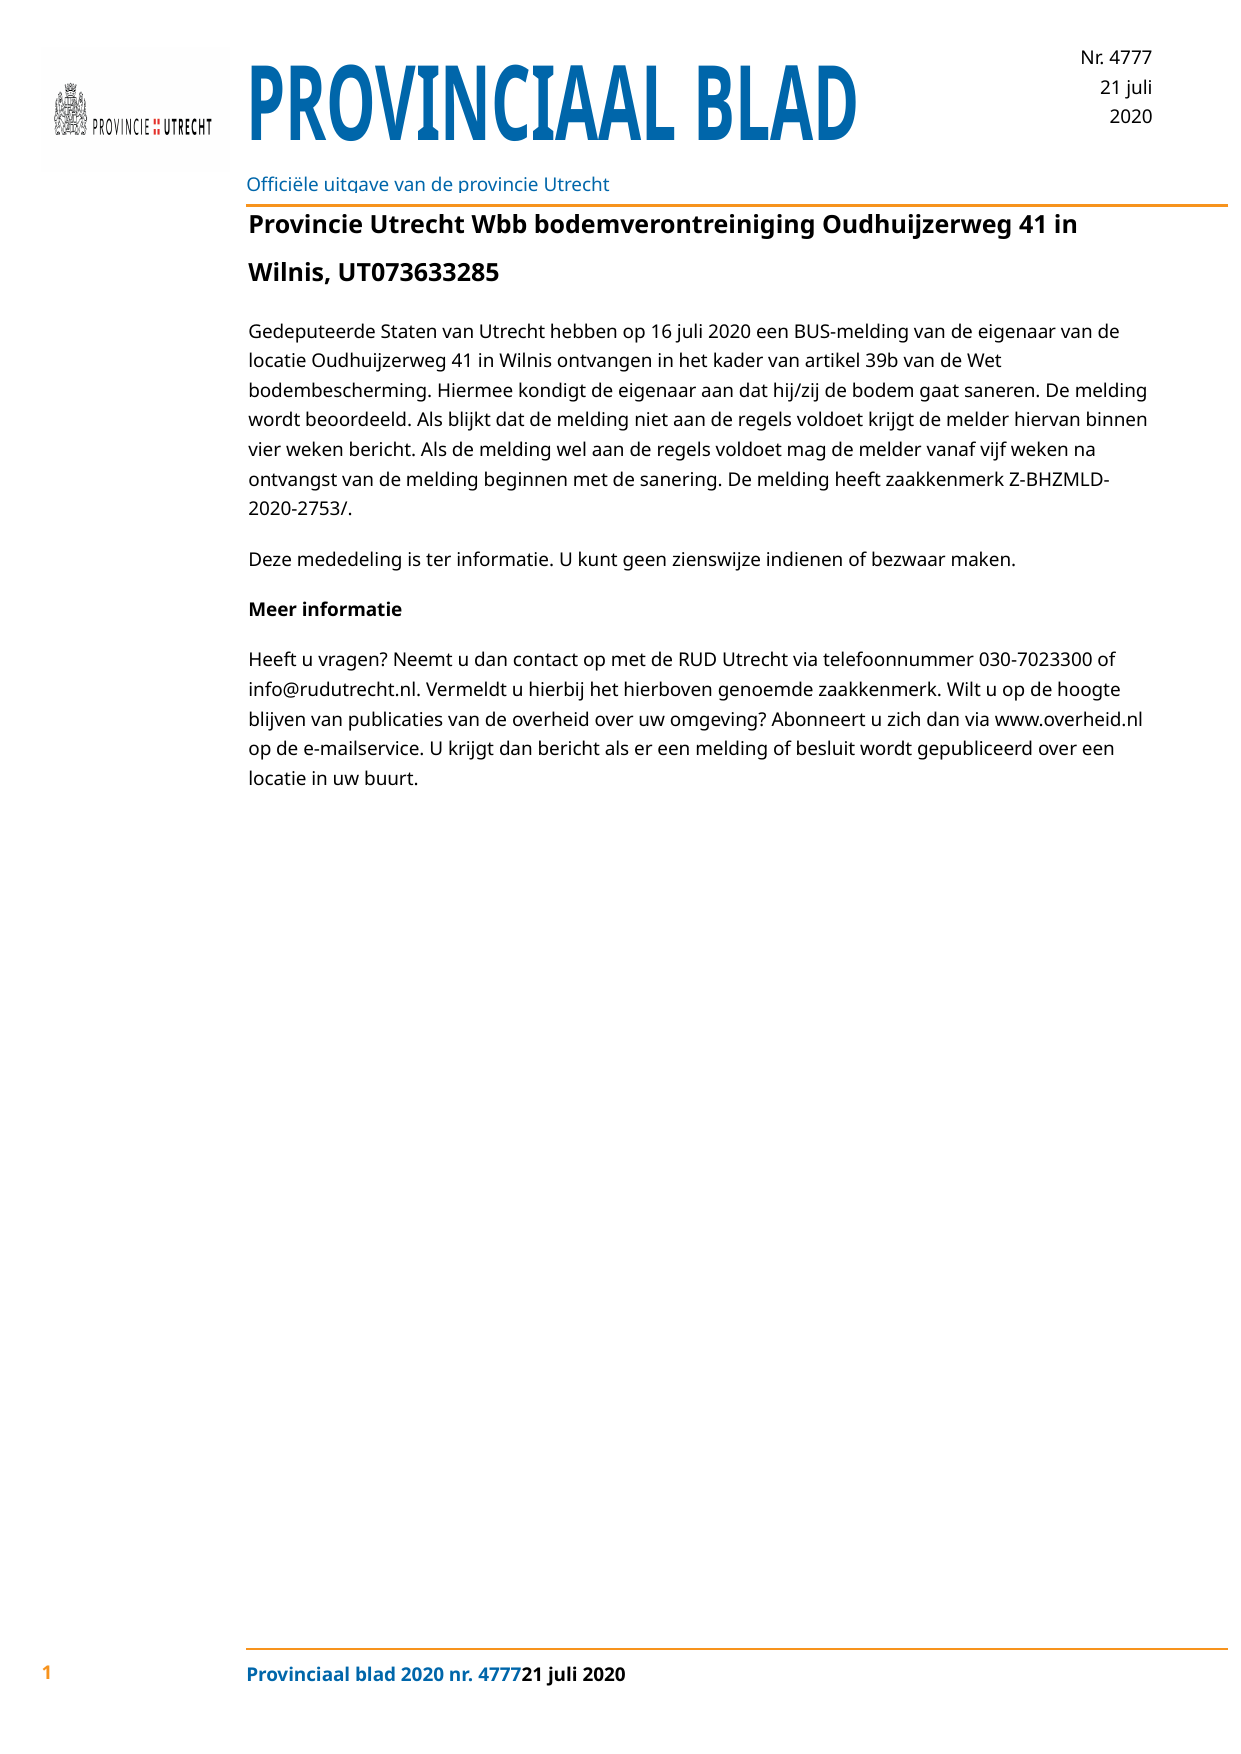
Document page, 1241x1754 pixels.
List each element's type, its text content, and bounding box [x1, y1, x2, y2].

text Heeft u vragen? Neemt u dan contact op met de RUD Utrecht via telefoonnummer 030-7023300 of info@rudutrecht.nl. Vermeldt u hierbij het hierboven genoemde zaakkenmerk. Wilt u op de hoogte blijven van publicaties van de overheid over uw omgeving? Abonneert u zich dan via www.overheid.nl op de e-mailservice. U krijgt dan bericht als er een melding of besluit wordt gepubliceerd over een locatie in uw buurt. [248, 647, 1152, 791]
text Gedeputeerde Staten van Utrecht hebben op 16 juli 2020 een BUS-melding van de eigenaar van de locatie Oudhuijzerweg 41 in Wilnis ontvangen in het kader van artikel 39b van de Wet bodembescherming. Hiermee kondigt de eigenaar aan dat hij/zij de bodem gaat saneren. De melding wordt beoordeeld. Als blijkt dat de melding niet aan de regels voldoet krijgt de melder hiervan binnen vier weken bericht. Als de melding wel aan de regels voldoet mag de melder vanaf vijf weken na ontvangst van de melding beginnen met de sanering. De melding heeft zaakkenmerk Z-BHZMLD-2020-2753/. [248, 318, 1152, 521]
text Deze mededeling is ter informatie. U kunt geen zienswijze indienen of bezwaar maken. [248, 546, 1152, 572]
text Meer informatie [248, 596, 1152, 622]
text Provincie Utrecht Wbb bodemverontreiniging Oudhuijzerweg 41 in Wilnis, UT073633285 [248, 207, 1152, 288]
picture [41, 47, 231, 172]
